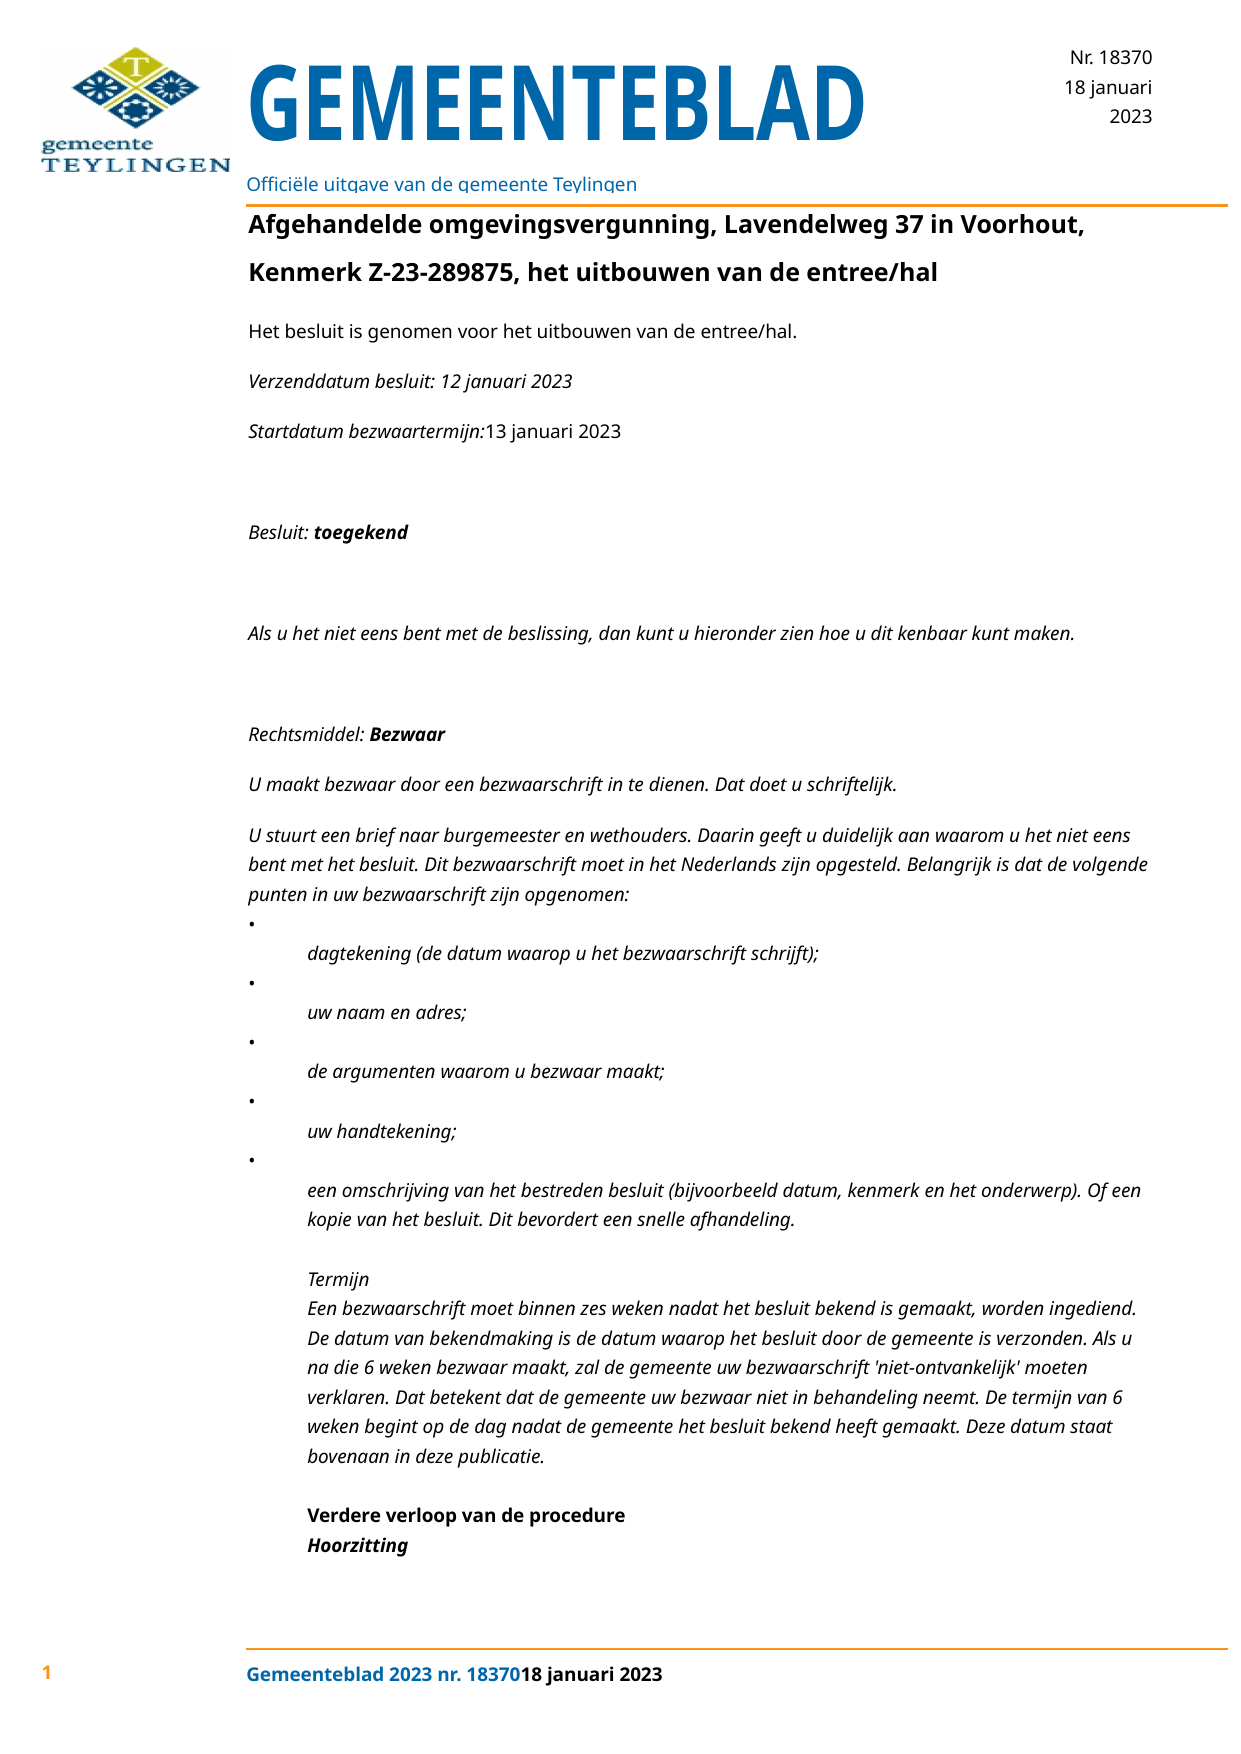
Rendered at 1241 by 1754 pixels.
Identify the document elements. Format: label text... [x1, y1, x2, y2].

list uw handtekening; [248, 1118, 1152, 1144]
list de argumenten waarom u bezwaar maakt; [248, 1059, 1152, 1084]
list dagtekening (de datum waarop u het bezwaarschrift schrijft); [248, 940, 1152, 966]
picture [41, 47, 231, 172]
text Het besluit is genomen voor het uitbouwen van de entree/hal. [248, 318, 1152, 344]
list een omschrijving van het bestreden besluit (bijvoorbeeld datum, kenmerk en het onderwerp). Of een kopie van het besluit. Dit bevordert een snelle afhandeling. [248, 1177, 1152, 1232]
text Besluit: toegekend [248, 519, 1152, 545]
list Verdere verloop van de procedure [248, 1502, 1152, 1528]
text U maakt bezwaar door een bezwaarschrift in te dienen. Dat doet u schriftelijk. [248, 772, 1152, 797]
text U stuurt een brief naar burgemeester en wethouders. Daarin geeft u duidelijk aan waarom u het niet eens bent met het besluit. Dit bezwaarschrift moet in het Nederlands zijn opgesteld. Belangrijk is dat de volgende punten in uw bezwaarschrift zijn opgenomen: [248, 822, 1152, 907]
list Termijn [248, 1266, 1152, 1292]
list uw naam en adres; [248, 999, 1152, 1025]
text Als u het niet eens bent met de beslissing, dan kunt u hieronder zien hoe u dit kenbaar kunt maken. [248, 620, 1152, 646]
text Rechtsmiddel: Bezwaar [248, 721, 1152, 747]
text Afgehandelde omgevingsvergunning, Lavendelweg 37 in Voorhout, Kenmerk Z-23-289875, het uitbouwen van de entree/hal [248, 207, 1152, 288]
text Verzenddatum besluit: 12 januari 2023 [248, 368, 1152, 394]
text Startdatum bezwaartermijn:13 januari 2023 [248, 419, 1152, 444]
list Een bezwaarschrift moet binnen zes weken nadat het besluit bekend is gemaakt, worden ingediend. De datum van bekendmaking is de datum waarop het besluit door de gemeente is verzonden. Als u na die 6 weken bezwaar maakt, zal de gemeente uw bezwaarschrift 'niet-ontvankelijk' moeten verklaren. Dat betekent dat de gemeente uw bezwaar niet in behandeling neemt. De termijn van 6 weken begint op de dag nadat de gemeente het besluit bekend heeft gemaakt. Deze datum staat bovenaan in deze publicatie. [248, 1295, 1152, 1469]
list Hoorzitting [248, 1532, 1152, 1558]
